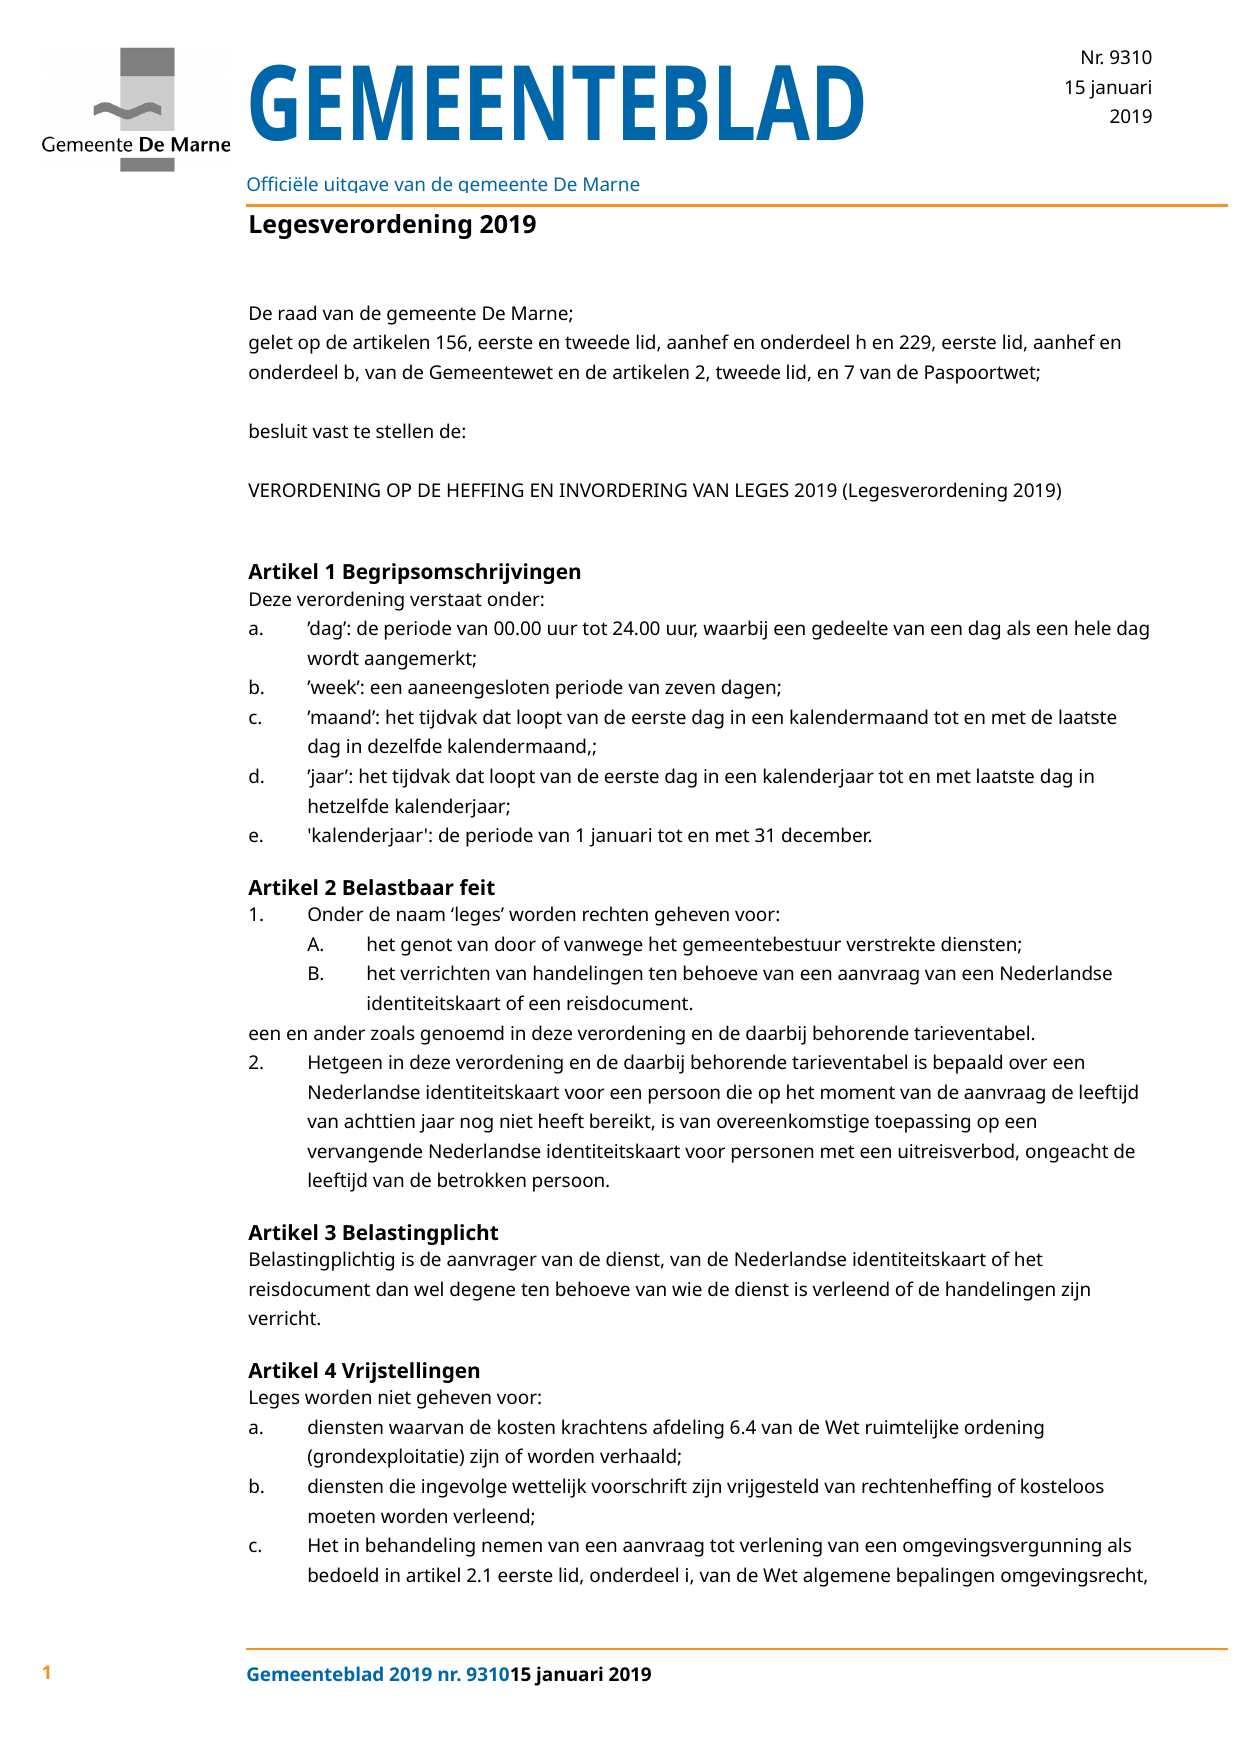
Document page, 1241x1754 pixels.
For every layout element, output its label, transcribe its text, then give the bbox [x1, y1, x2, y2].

list 'kalenderjaar': de periode van 1 januari tot en met 31 december. [248, 822, 1152, 848]
text gelet op de artikelen 156, eerste en tweede lid, aanhef en onderdeel h en 229, eerste lid, aanhef en onderdeel b, van de Gemeentewet en de artikelen 2, tweede lid, en 7 van de Paspoortwet; [248, 329, 1152, 385]
list ’jaar’: het tijdvak dat loopt van de eerste dag in een kalenderjaar tot en met laatste dag in hetzelfde kalenderjaar; [248, 763, 1152, 819]
text Leges worden niet geheven voor: [248, 1384, 1152, 1410]
list diensten waarvan de kosten krachtens afdeling 6.4 van de Wet ruimtelijke ordening (grondexploitatie) zijn of worden verhaald; [248, 1414, 1152, 1469]
text Artikel 3 Belastingplicht [248, 1218, 1152, 1246]
list Het in behandeling nemen van een aanvraag tot verlening van een omgevingsvergunning als bedoeld in artikel 2.1 eerste lid, onderdeel i, van de Wet algemene bepalingen omgevingsrecht, [248, 1532, 1152, 1588]
list het genot van door of vanwege het gemeentebestuur verstrekte diensten; [307, 931, 1152, 957]
text besluit vast te stellen de: [248, 418, 1152, 444]
text VERORDENING OP DE HEFFING EN INVORDERING VAN LEGES 2019 (Legesverordening 2019) [248, 477, 1152, 503]
text een en ander zoals genoemd in deze verordening en de daarbij behorende tarieventabel. [248, 1020, 1152, 1045]
list Hetgeen in deze verordening en de daarbij behorende tarieventabel is bepaald over een Nederlandse identiteitskaart voor een persoon die op het moment van de aanvraag de leeftijd van achttien jaar nog niet heeft bereikt, is van overeenkomstige toepassing op een vervangende Nederlandse identiteitskaart voor personen met een uitreisverbod, ongeacht de leeftijd van de betrokken persoon. [248, 1049, 1152, 1193]
list ’dag’: de periode van 00.00 uur tot 24.00 uur, waarbij een gedeelte van een dag als een hele dag wordt aangemerkt; [248, 615, 1152, 671]
list ’maand’: het tijdvak dat loopt van de eerste dag in een kalendermaand tot en met de laatste dag in dezelfde kalendermaand,; [248, 704, 1152, 759]
list het verrichten van handelingen ten behoeve van een aanvraag van een Nederlandse identiteitskaart of een reisdocument. [307, 961, 1152, 1016]
list Onder de naam ‘leges’ worden rechten geheven voor: [248, 901, 1152, 927]
text De raad van de gemeente De Marne; [248, 300, 1152, 326]
text Legesverordening 2019 [248, 207, 1152, 241]
text Belastingplichtig is de aanvrager van de dienst, van de Nederlandse identiteitskaart of het reisdocument dan wel degene ten behoeve van wie de dienst is verleend of de handelingen zijn verricht. [248, 1246, 1152, 1331]
picture [41, 47, 231, 172]
text Deze verordening verstaat onder: [248, 586, 1152, 612]
text Artikel 4 Vrijstellingen [248, 1356, 1152, 1384]
list diensten die ingevolge wettelijk voorschrift zijn vrijgesteld van rechtenheffing of kosteloos moeten worden verleend; [248, 1473, 1152, 1528]
text Artikel 1 Begripsomschrijvingen [248, 557, 1152, 586]
list ’week’: een aaneengesloten periode van zeven dagen; [248, 674, 1152, 700]
text Artikel 2 Belastbaar feit [248, 873, 1152, 901]
